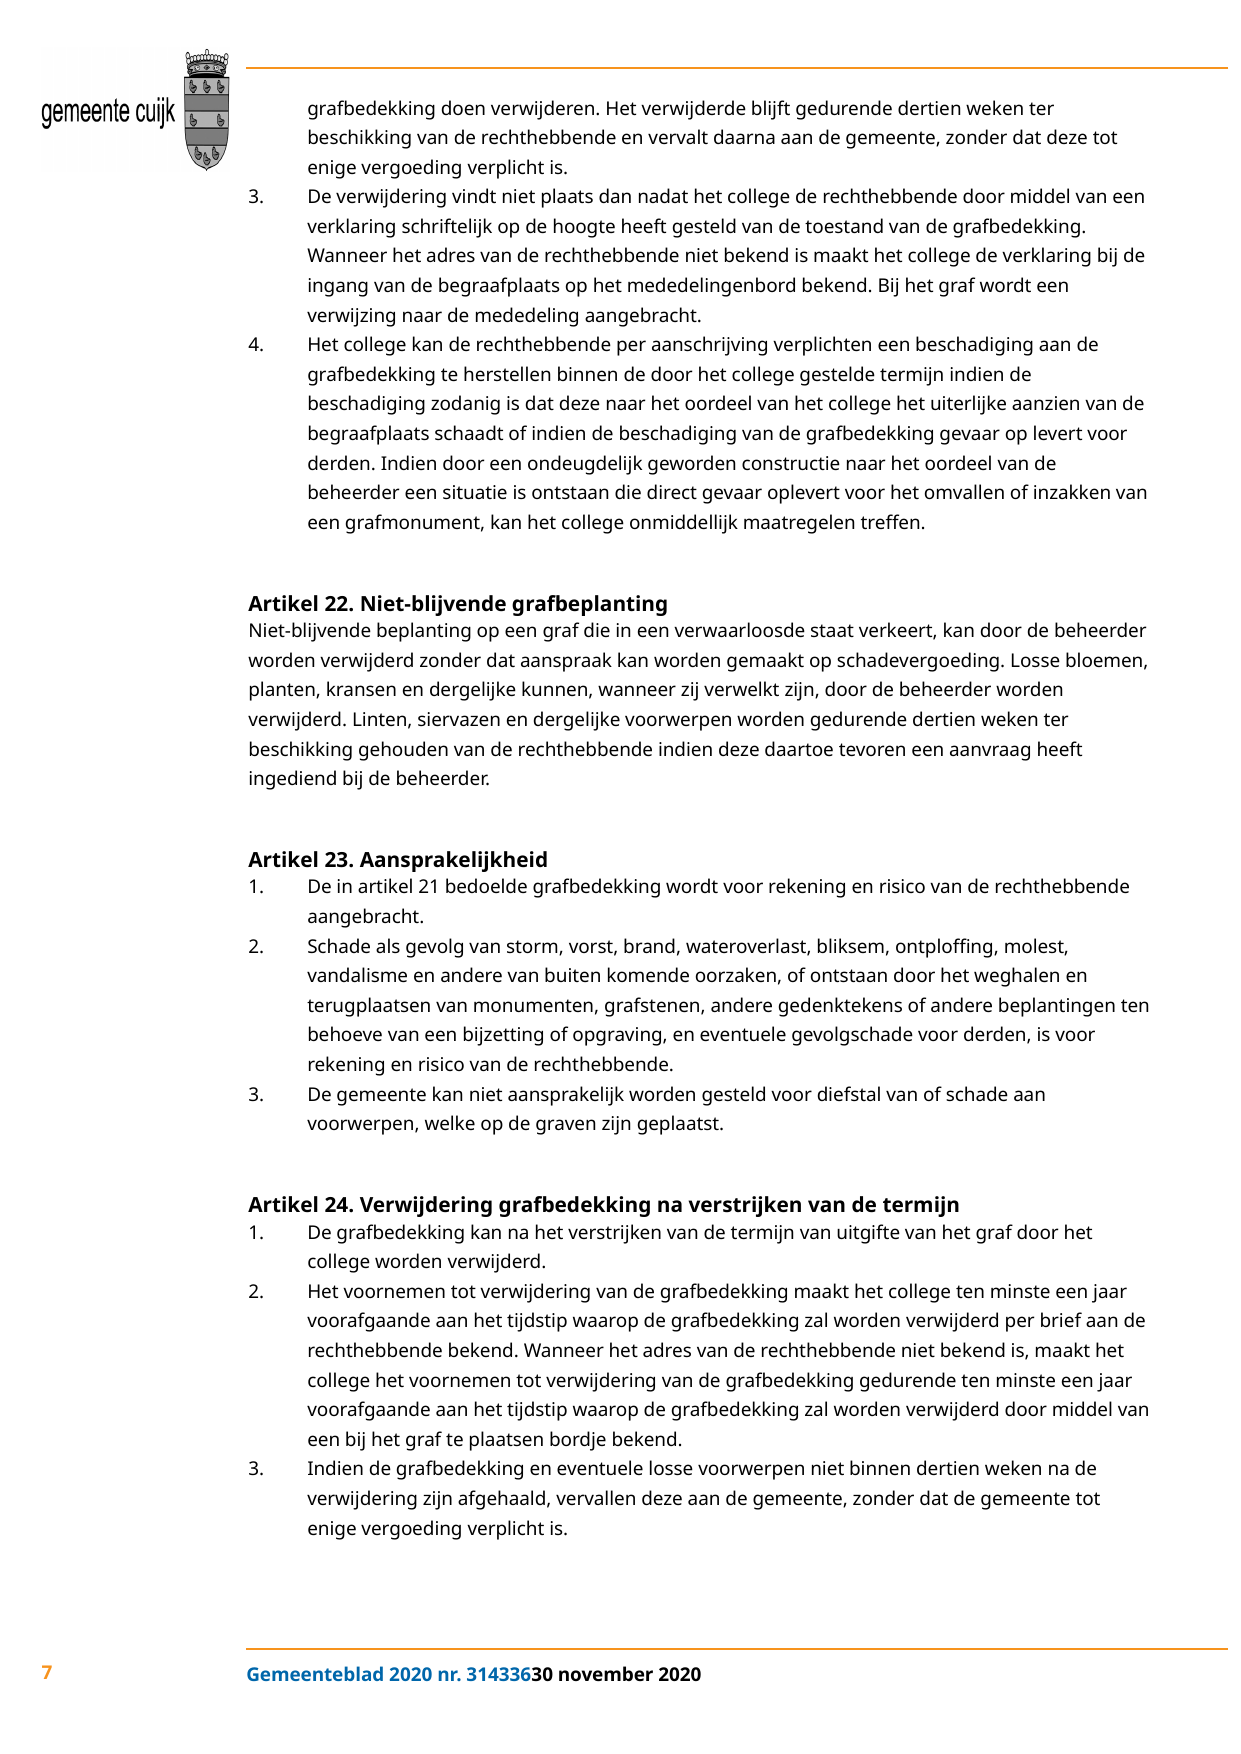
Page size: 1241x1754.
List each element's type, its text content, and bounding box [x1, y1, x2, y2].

text Niet-blijvende beplanting op een graf die in een verwaarloosde staat verkeert, kan door de beheerder worden verwijderd zonder dat aanspraak kan worden gemaakt op schadevergoeding. Losse bloemen, planten, kransen en dergelijke kunnen, wanneer zij verwelkt zijn, door de beheerder worden verwijderd. Linten, siervazen en dergelijke voorwerpen worden gedurende dertien weken ter beschikking gehouden van de rechthebbende indien deze daartoe tevoren een aanvraag heeft ingediend bij de beheerder. [248, 617, 1152, 791]
text Artikel 24. Verwijdering grafbedekking na verstrijken van de termijn [248, 1190, 1152, 1219]
list grafbedekking doen verwijderen. Het verwijderde blijft gedurende dertien weken ter beschikking van de rechthebbende en vervalt daarna aan de gemeente, zonder dat deze tot enige vergoeding verplicht is. [248, 95, 1152, 180]
picture [41, 47, 231, 172]
list Indien de grafbedekking en eventuele losse voorwerpen niet binnen dertien weken na de verwijdering zijn afgehaald, vervallen deze aan de gemeente, zonder dat de gemeente tot enige vergoeding verplicht is. [248, 1456, 1152, 1540]
list Het voornemen tot verwijdering van de grafbedekking maakt het college ten minste een jaar voorafgaande aan het tijdstip waarop de grafbedekking zal worden verwijderd per brief aan de rechthebbende bekend. Wanneer het adres van de rechthebbende niet bekend is, maakt het college het voornemen tot verwijdering van de grafbedekking gedurende ten minste een jaar voorafgaande aan het tijdstip waarop de grafbedekking zal worden verwijderd door middel van een bij het graf te plaatsen bordje bekend. [248, 1278, 1152, 1452]
text Artikel 23. Aansprakelijkheid [248, 845, 1152, 874]
list De in artikel 21 bedoelde grafbedekking wordt voor rekening en risico van de rechthebbende aangebracht. [248, 874, 1152, 929]
list De grafbedekking kan na het verstrijken van de termijn van uitgifte van het graf door het college worden verwijderd. [248, 1219, 1152, 1274]
list De verwijdering vindt niet plaats dan nadat het college de rechthebbende door middel van een verklaring schriftelijk op de hoogte heeft gesteld van de toestand van de grafbedekking. Wanneer het adres van de rechthebbende niet bekend is maakt het college de verklaring bij de ingang van de begraafplaats op het mededelingenbord bekend. Bij het graf wordt een verwijzing naar de mededeling aangebracht. [248, 183, 1152, 328]
text Artikel 22. Niet-blijvende grafbeplanting [248, 589, 1152, 617]
list Schade als gevolg van storm, vorst, brand, wateroverlast, bliksem, ontploffing, molest, vandalisme en andere van buiten komende oorzaken, of ontstaan door het weghalen en terugplaatsen van monumenten, grafstenen, andere gedenktekens of andere beplantingen ten behoeve van een bijzetting of opgraving, en eventuele gevolgschade voor derden, is voor rekening en risico van de rechthebbende. [248, 933, 1152, 1077]
list De gemeente kan niet aansprakelijk worden gesteld voor diefstal van of schade aan voorwerpen, welke op de graven zijn geplaatst. [248, 1081, 1152, 1136]
list Het college kan de rechthebbende per aanschrijving verplichten een beschadiging aan de grafbedekking te herstellen binnen de door het college gestelde termijn indien de beschadiging zodanig is dat deze naar het oordeel van het college het uiterlijke aanzien van de begraafplaats schaadt of indien de beschadiging van de grafbedekking gevaar op levert voor derden. Indien door een ondeugdelijk geworden constructie naar het oordeel van de beheerder een situatie is ontstaan die direct gevaar oplevert voor het omvallen of inzakken van een grafmonument, kan het college onmiddellijk maatregelen treffen. [248, 331, 1152, 535]
